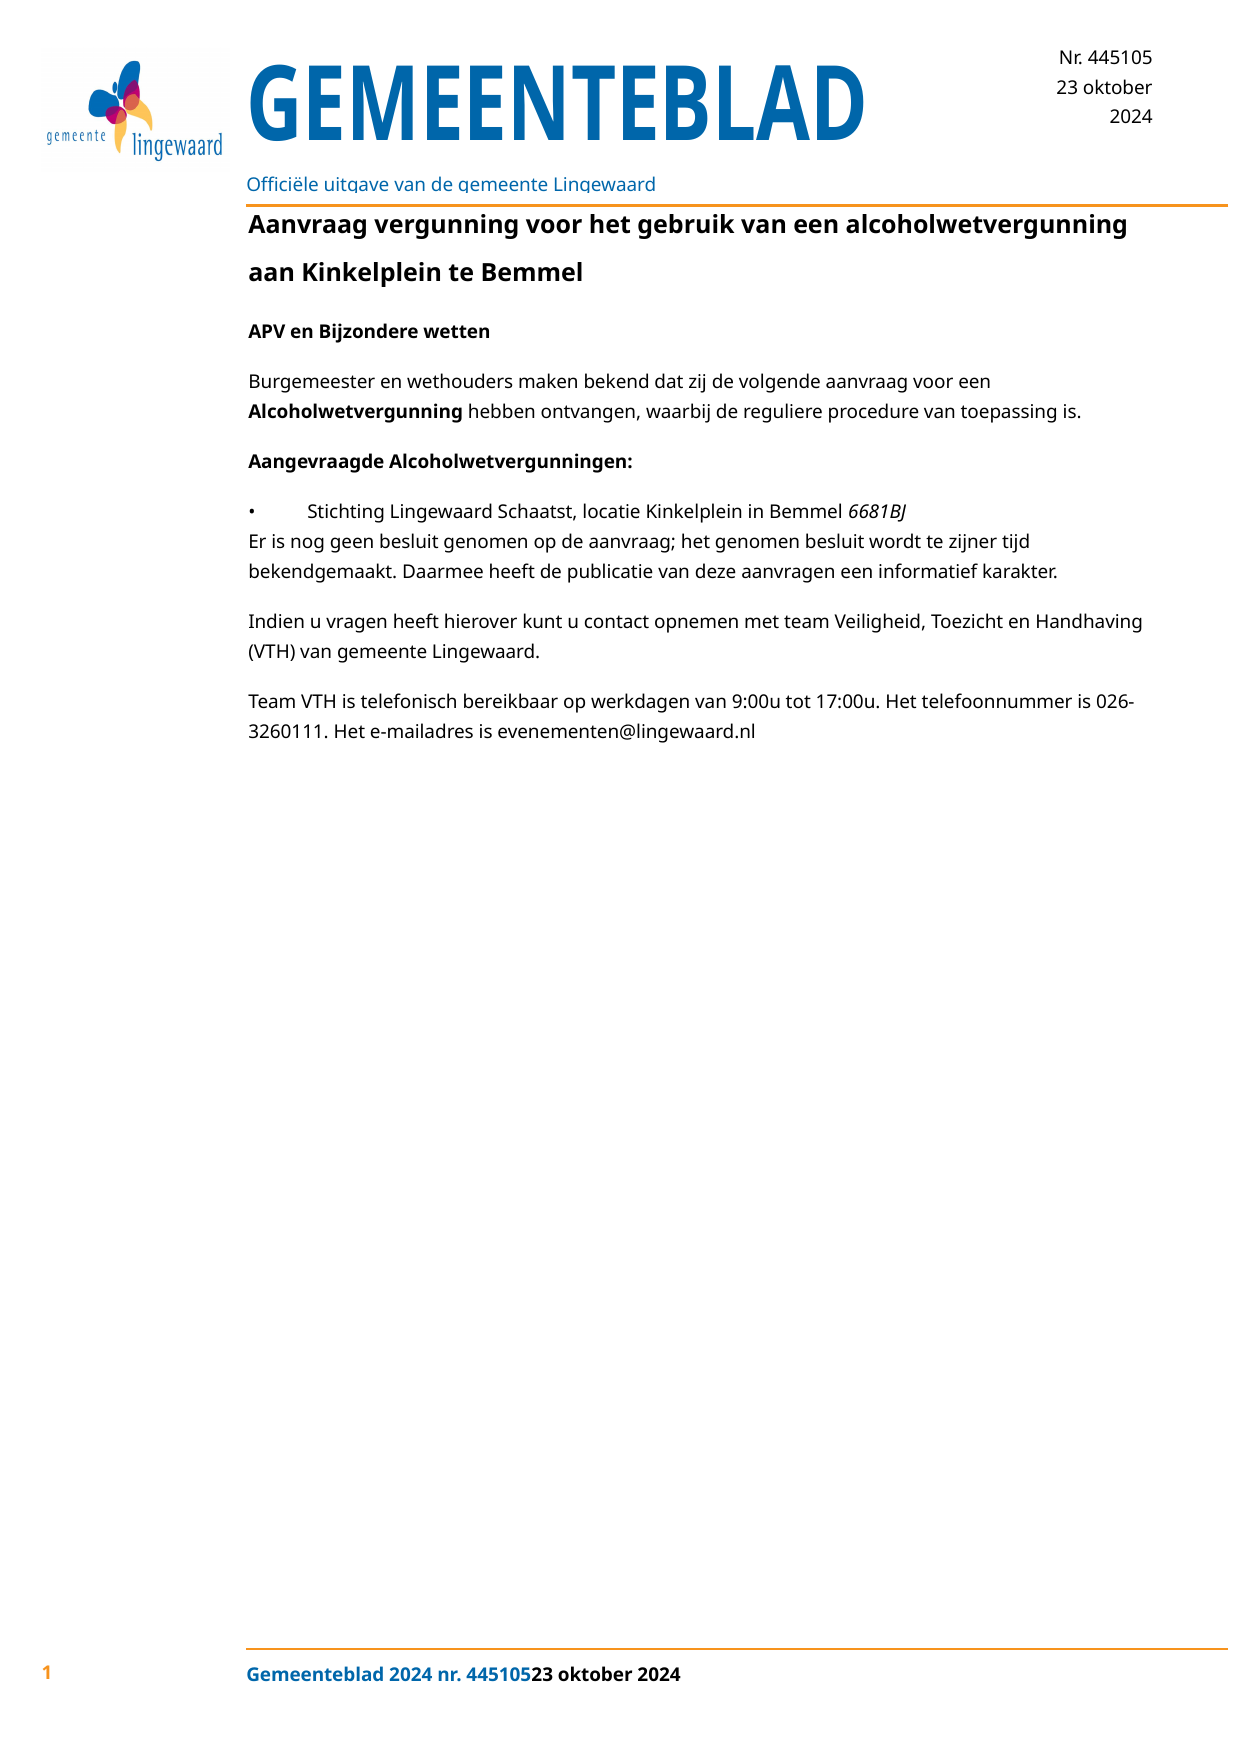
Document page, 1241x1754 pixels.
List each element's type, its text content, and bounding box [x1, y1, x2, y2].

text Er is nog geen besluit genomen op de aanvraag; het genomen besluit wordt te zijner tijd bekendgemaakt. Daarmee heeft de publicatie van deze aanvragen een informatief karakter. [248, 528, 1152, 584]
picture [41, 47, 231, 172]
text Indien u vragen heeft hierover kunt u contact opnemen met team Veiligheid, Toezicht en Handhaving (VTH) van gemeente Lingewaard. [248, 608, 1152, 664]
text Aanvraag vergunning voor het gebruik van een alcoholwetvergunning aan Kinkelplein te Bemmel [248, 207, 1152, 288]
text Aangevraagde Alcoholwetvergunningen: [248, 448, 1152, 474]
list Stichting Lingewaard Schaatst, locatie Kinkelplein in Bemmel 6681BJ [248, 499, 1152, 524]
text APV en Bijzondere wetten [248, 318, 1152, 344]
text Team VTH is telefonisch bereikbaar op werkdagen van 9:00u tot 17:00u. Het telefoonnummer is 026-3260111. Het e-mailadres is evenementen@lingewaard.nl [248, 688, 1152, 744]
text Burgemeester en wethouders maken bekend dat zij de volgende aanvraag voor een Alcoholwetvergunning hebben ontvangen, waarbij de reguliere procedure van toepassing is. [248, 368, 1152, 424]
